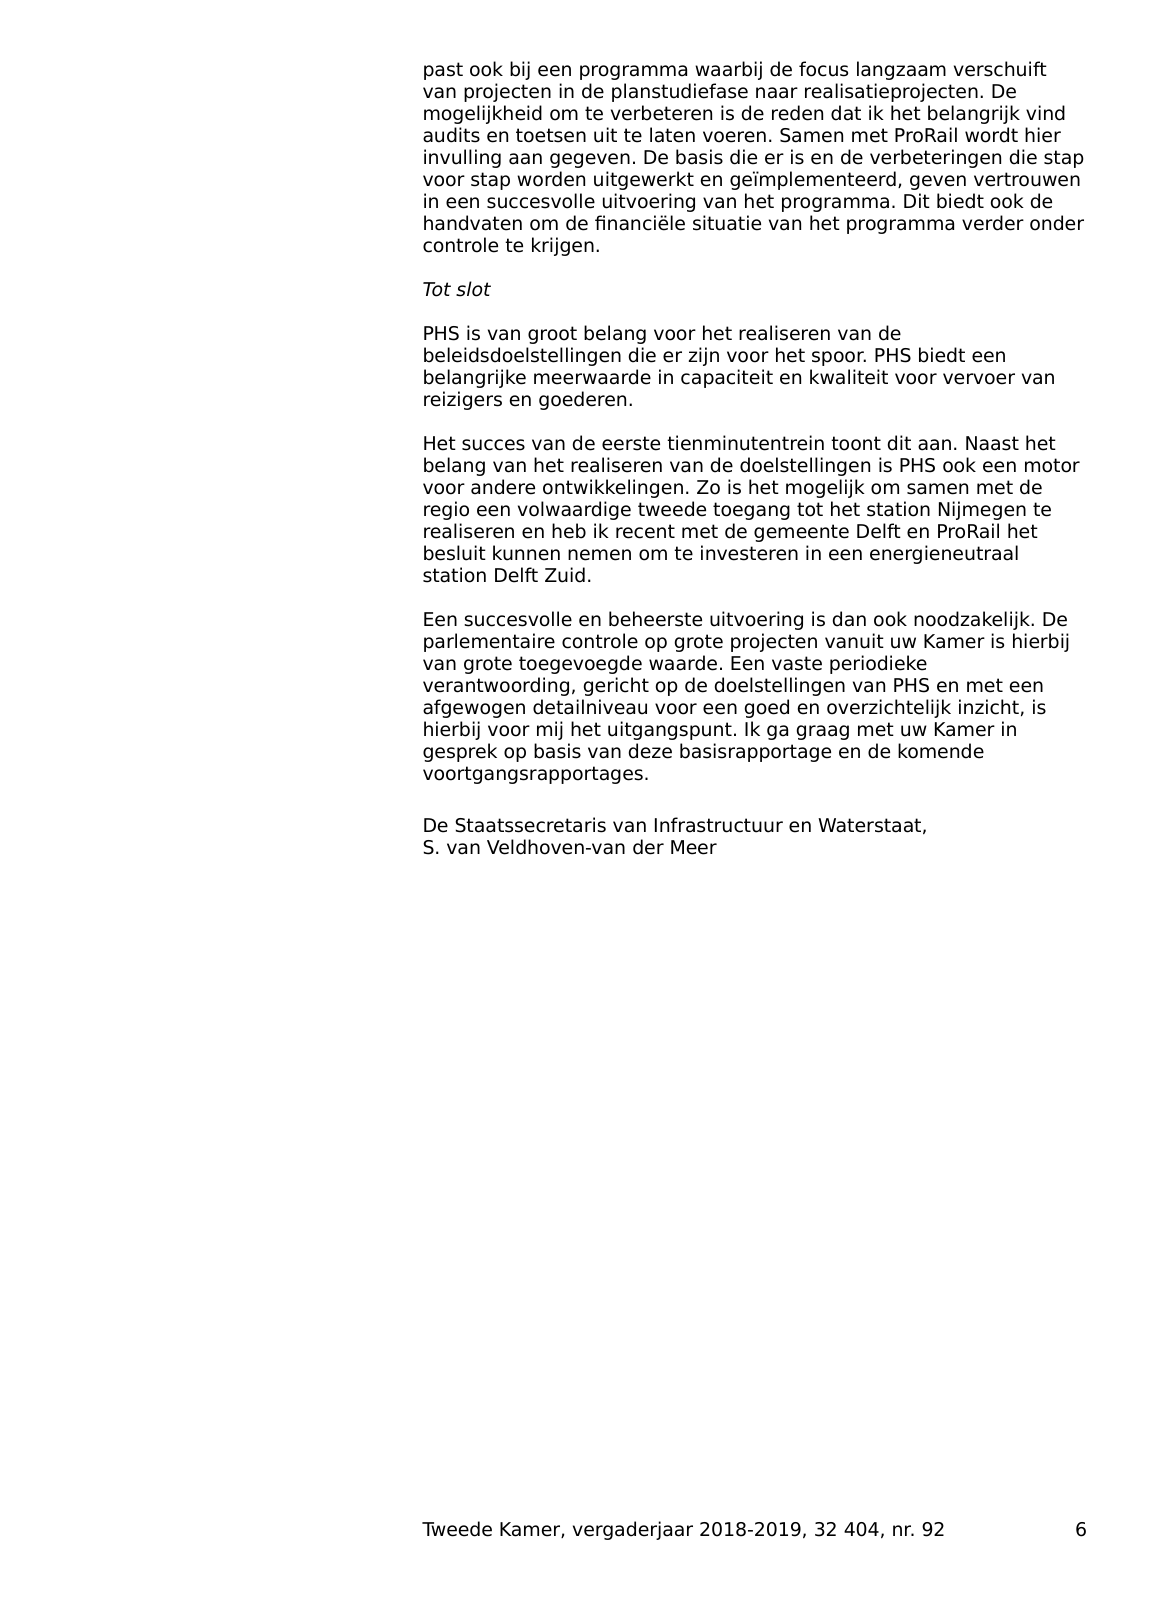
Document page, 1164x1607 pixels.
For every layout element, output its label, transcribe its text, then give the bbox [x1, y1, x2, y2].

text Het succes van de eerste tienminutentrein toont dit aan. Naast het belang van het realiseren van de doelstellingen is PHS ook een motor voor andere ontwikkelingen. Zo is het mogelijk om samen met de regio een volwaardige tweede toegang tot het station Nijmegen te realiseren en heb ik recent met de gemeente Delft en ProRail het besluit kunnen nemen om te investeren in een energieneutraal station Delft Zuid. [422, 433, 1087, 587]
text Een succesvolle en beheerste uitvoering is dan ook noodzakelijk. De parlementaire controle op grote projecten vanuit uw Kamer is hierbij van grote toegevoegde waarde. Een vaste periodieke verantwoording, gericht op de doelstellingen van PHS en met een afgewogen detailniveau voor een goed en overzichtelijk inzicht, is hierbij voor mij het uitgangspunt. Ik ga graag met uw Kamer in gesprek op basis van deze basisrapportage en de komende voortgangsrapportages. [422, 609, 1087, 785]
text De Staatssecretaris van Infrastructuur en Waterstaat, S. van Veldhoven-van der Meer [422, 815, 1087, 859]
text past ook bij een programma waarbij de focus langzaam verschuift van projecten in de planstudiefase naar realisatieprojecten. De mogelijkheid om te verbeteren is de reden dat ik het belangrijk vind audits en toetsen uit te laten voeren. Samen met ProRail wordt hier invulling aan gegeven. De basis die er is en de verbeteringen die stap voor stap worden uitgewerkt en geïmplementeerd, geven vertrouwen in een succesvolle uitvoering van het programma. Dit biedt ook de handvaten om de financiële situatie van het programma verder onder controle te krijgen. [422, 59, 1087, 257]
subtitle Tot slot [422, 279, 1087, 301]
text PHS is van groot belang voor het realiseren van de beleidsdoelstellingen die er zijn voor het spoor. PHS biedt een belangrijke meerwaarde in capaciteit en kwaliteit voor vervoer van reizigers en goederen. [422, 323, 1087, 411]
